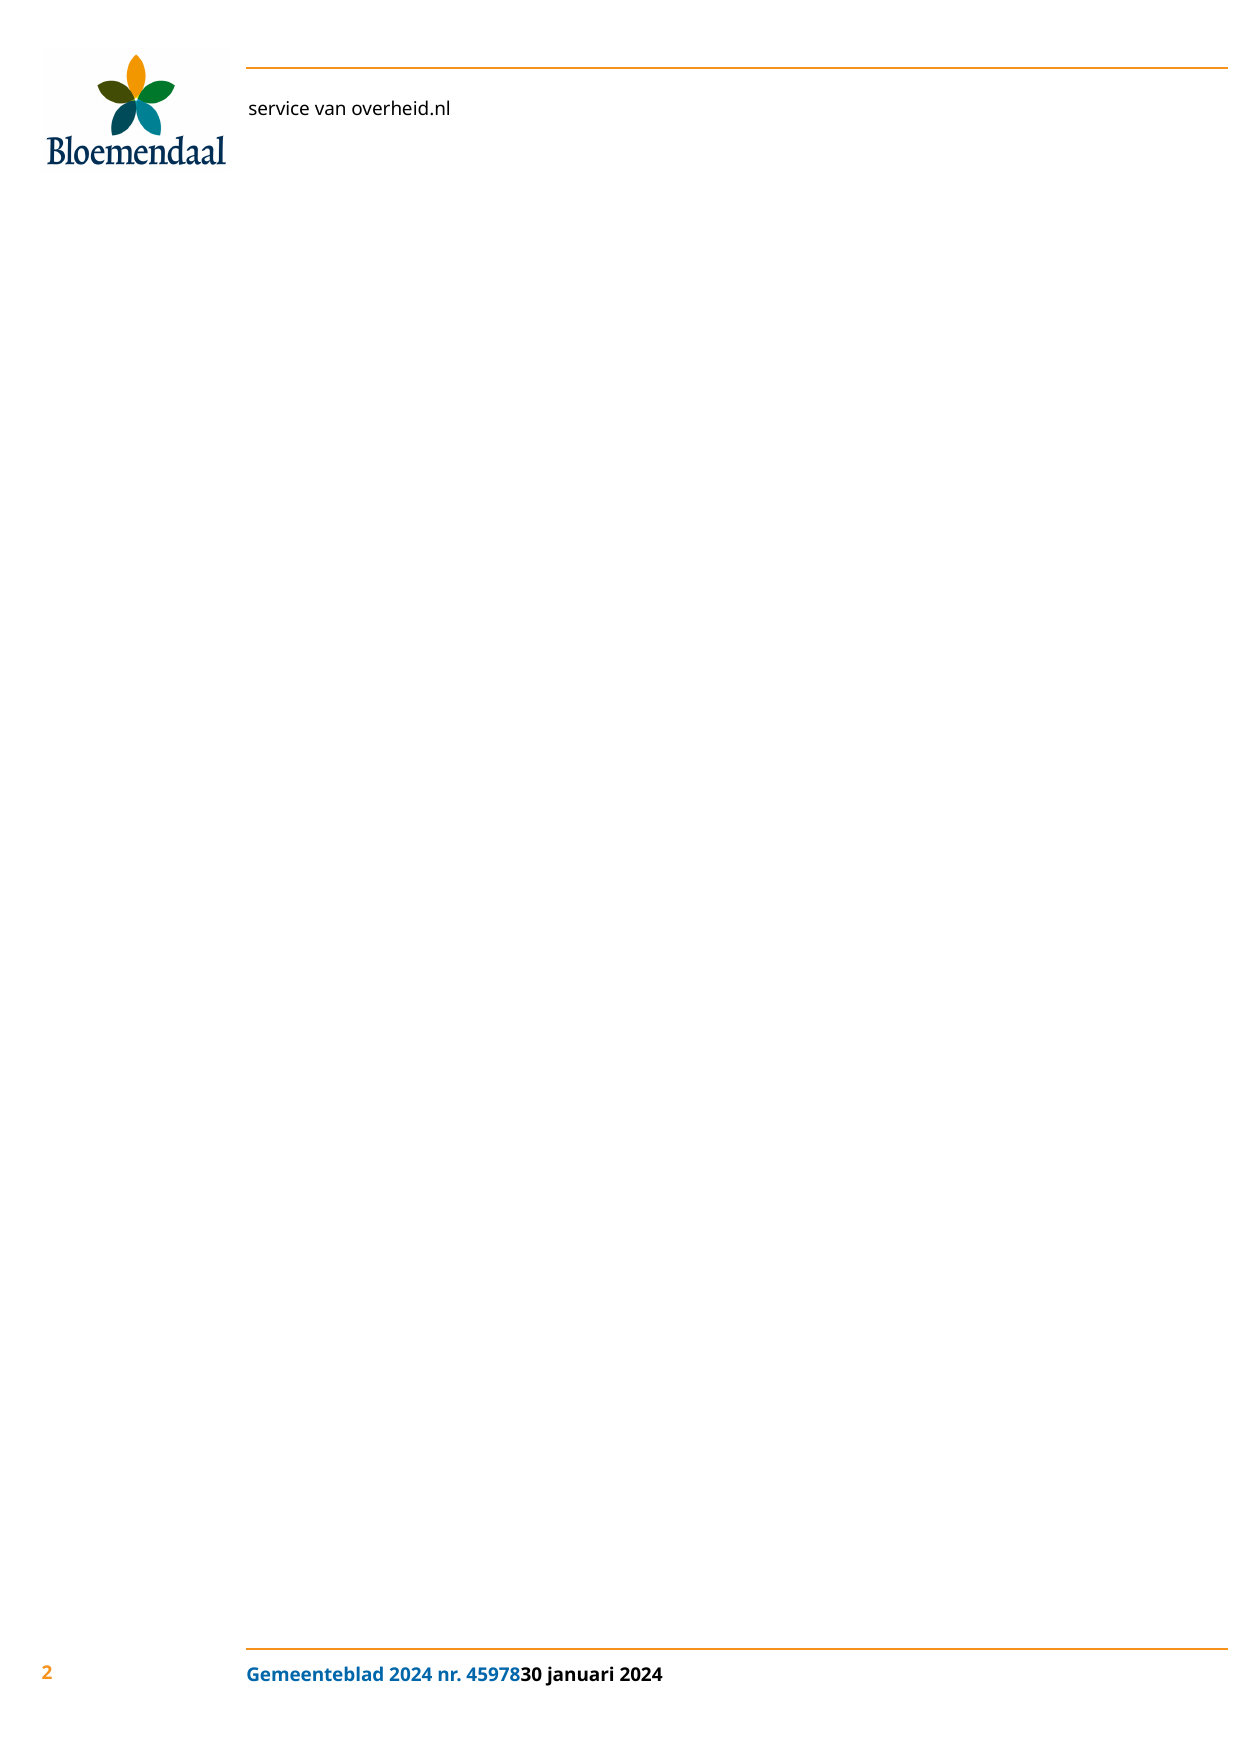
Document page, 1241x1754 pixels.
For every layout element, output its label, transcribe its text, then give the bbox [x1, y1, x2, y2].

picture [41, 47, 231, 172]
text service van overheid.nl [248, 95, 1152, 121]
